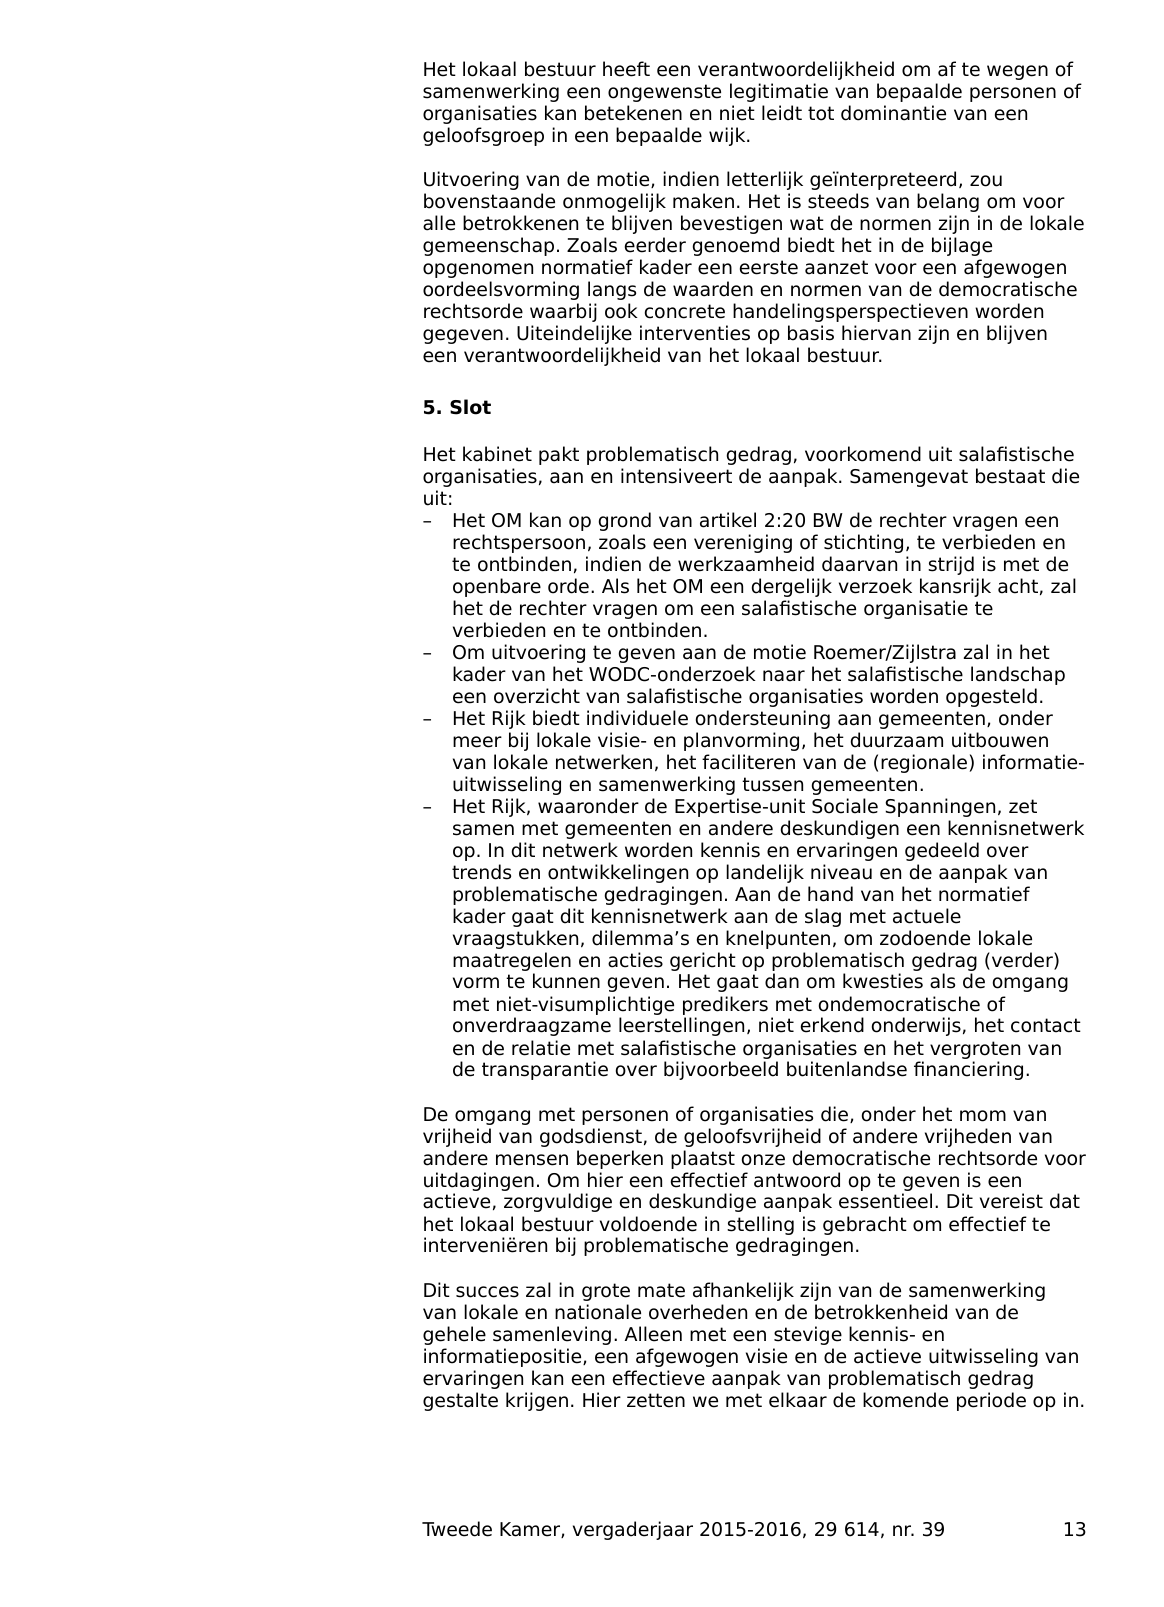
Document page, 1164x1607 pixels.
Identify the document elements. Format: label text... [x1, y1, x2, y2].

subtitle 5. Slot [422, 397, 1087, 419]
text Het lokaal bestuur heeft een verantwoordelijkheid om af te wegen of samenwerking een ongewenste legitimatie van bepaalde personen of organisaties kan betekenen en niet leidt tot dominantie van een geloofsgroep in een bepaalde wijk. [422, 59, 1087, 147]
text – Het OM kan op grond van artikel 2:20 BW de rechter vragen een rechtspersoon, zoals een vereniging of stichting, te verbieden en te ontbinden, indien de werkzaamheid daarvan in strijd is met de openbare orde. Als het OM een dergelijk verzoek kansrijk acht, zal het de rechter vragen om een salafistische organisatie te verbieden en te ontbinden. [422, 510, 1087, 642]
text Dit succes zal in grote mate afhankelijk zijn van de samenwerking van lokale en nationale overheden en de betrokkenheid van de gehele samenleving. Alleen met een stevige kennis- en informatiepositie, een afgewogen visie en de actieve uitwisseling van ervaringen kan een effectieve aanpak van problematisch gedrag gestalte krijgen. Hier zetten we met elkaar de komende periode op in. [422, 1279, 1087, 1411]
text De omgang met personen of organisaties die, onder het mom van vrijheid van godsdienst, de geloofsvrijheid of andere vrijheden van andere mensen beperken plaatst onze democratische rechtsorde voor uitdagingen. Om hier een effectief antwoord op te geven is een actieve, zorgvuldige en deskundige aanpak essentieel. Dit vereist dat het lokaal bestuur voldoende in stelling is gebracht om effectief te interveniëren bij problematische gedragingen. [422, 1103, 1087, 1257]
text – Het Rijk, waaronder de Expertise-unit Sociale Spanningen, zet samen met gemeenten en andere deskundigen een kennisnetwerk op. In dit netwerk worden kennis en ervaringen gedeeld over trends en ontwikkelingen op landelijk niveau en de aanpak van problematische gedragingen. Aan de hand van het normatief kader gaat dit kennisnetwerk aan de slag met actuele vraagstukken, dilemma’s en knelpunten, om zodoende lokale maatregelen en acties gericht op problematisch gedrag (verder) vorm te kunnen geven. Het gaat dan om kwesties als de omgang met niet-visumplichtige predikers met ondemocratische of onverdraagzame leerstellingen, niet erkend onderwijs, het contact en de relatie met salafistische organisaties en het vergroten van de transparantie over bijvoorbeeld buitenlandse financiering. [422, 796, 1087, 1081]
text – Om uitvoering te geven aan de motie Roemer/Zijlstra zal in het kader van het WODC-onderzoek naar het salafistische landschap een overzicht van salafistische organisaties worden opgesteld. [422, 642, 1087, 708]
text Het kabinet pakt problematisch gedrag, voorkomend uit salafistische organisaties, aan en intensiveert de aanpak. Samengevat bestaat die uit: [422, 444, 1087, 510]
text Uitvoering van de motie, indien letterlijk geïnterpreteerd, zou bovenstaande onmogelijk maken. Het is steeds van belang om voor alle betrokkenen te blijven bevestigen wat de normen zijn in de lokale gemeenschap. Zoals eerder genoemd biedt het in de bijlage opgenomen normatief kader een eerste aanzet voor een afgewogen oordeelsvorming langs de waarden en normen van de democratische rechtsorde waarbij ook concrete handelingsperspectieven worden gegeven. Uiteindelijke interventies op basis hiervan zijn en blijven een verantwoordelijkheid van het lokaal bestuur. [422, 169, 1087, 367]
text – Het Rijk biedt individuele ondersteuning aan gemeenten, onder meer bij lokale visie- en planvorming, het duurzaam uitbouwen van lokale netwerken, het faciliteren van de (regionale) informatie-uitwisseling en samenwerking tussen gemeenten. [422, 708, 1087, 796]
